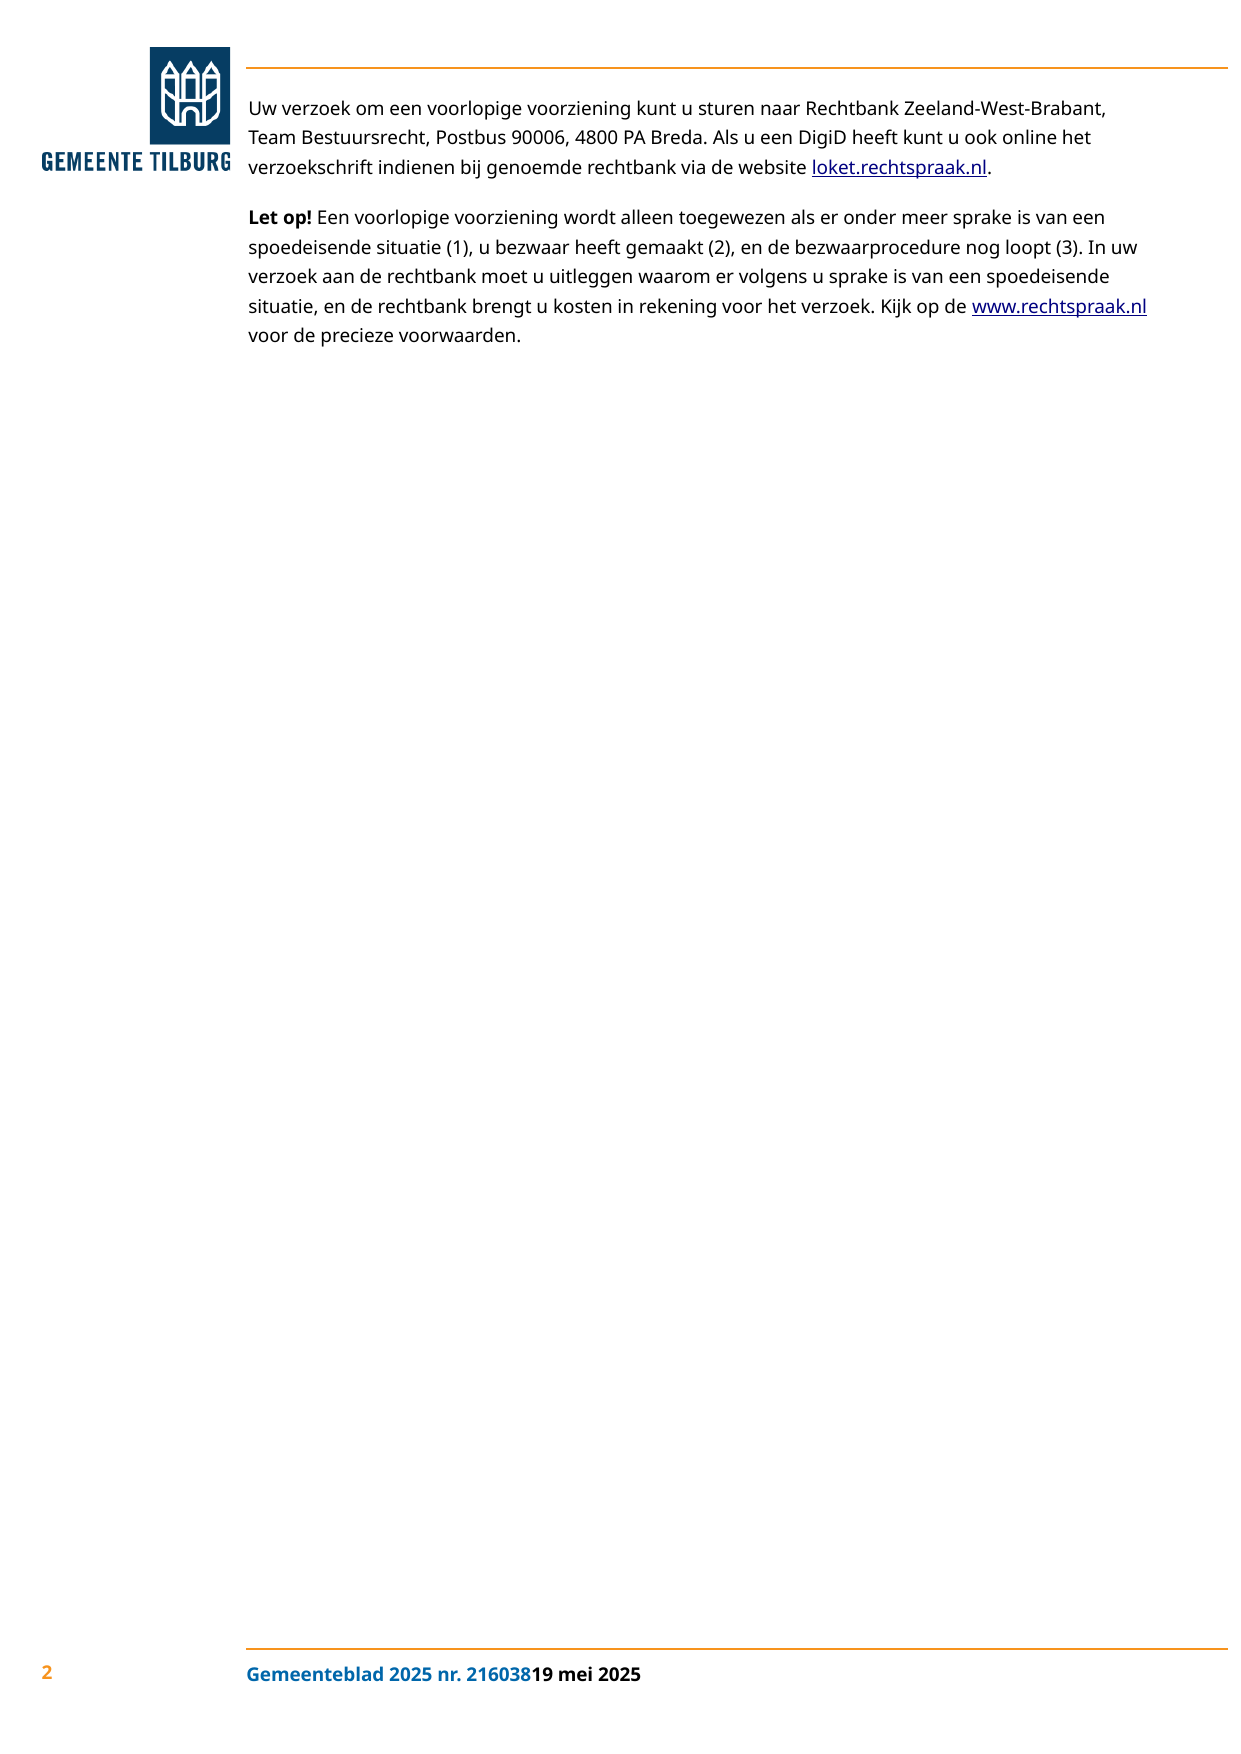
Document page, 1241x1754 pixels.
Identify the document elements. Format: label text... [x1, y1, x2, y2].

text Let op! Een voorlopige voorziening wordt alleen toegewezen als er onder meer sprake is van een spoedeisende situatie (1), u bezwaar heeft gemaakt (2), en de bezwaarprocedure nog loopt (3). In uw verzoek aan de rechtbank moet u uitleggen waarom er volgens u sprake is van een spoedeisende situatie, en de rechtbank brengt u kosten in rekening voor het verzoek. Kijk op de www.rechtspraak.nl voor de precieze voorwaarden. [248, 204, 1152, 348]
text Uw verzoek om een voorlopige voorziening kunt u sturen naar Rechtbank Zeeland-West-Brabant, Team Bestuursrecht, Postbus 90006, 4800 PA Breda. Als u een DigiD heeft kunt u ook online het verzoekschrift indienen bij genoemde rechtbank via de website loket.rechtspraak.nl. [248, 95, 1152, 180]
picture [41, 47, 231, 172]
